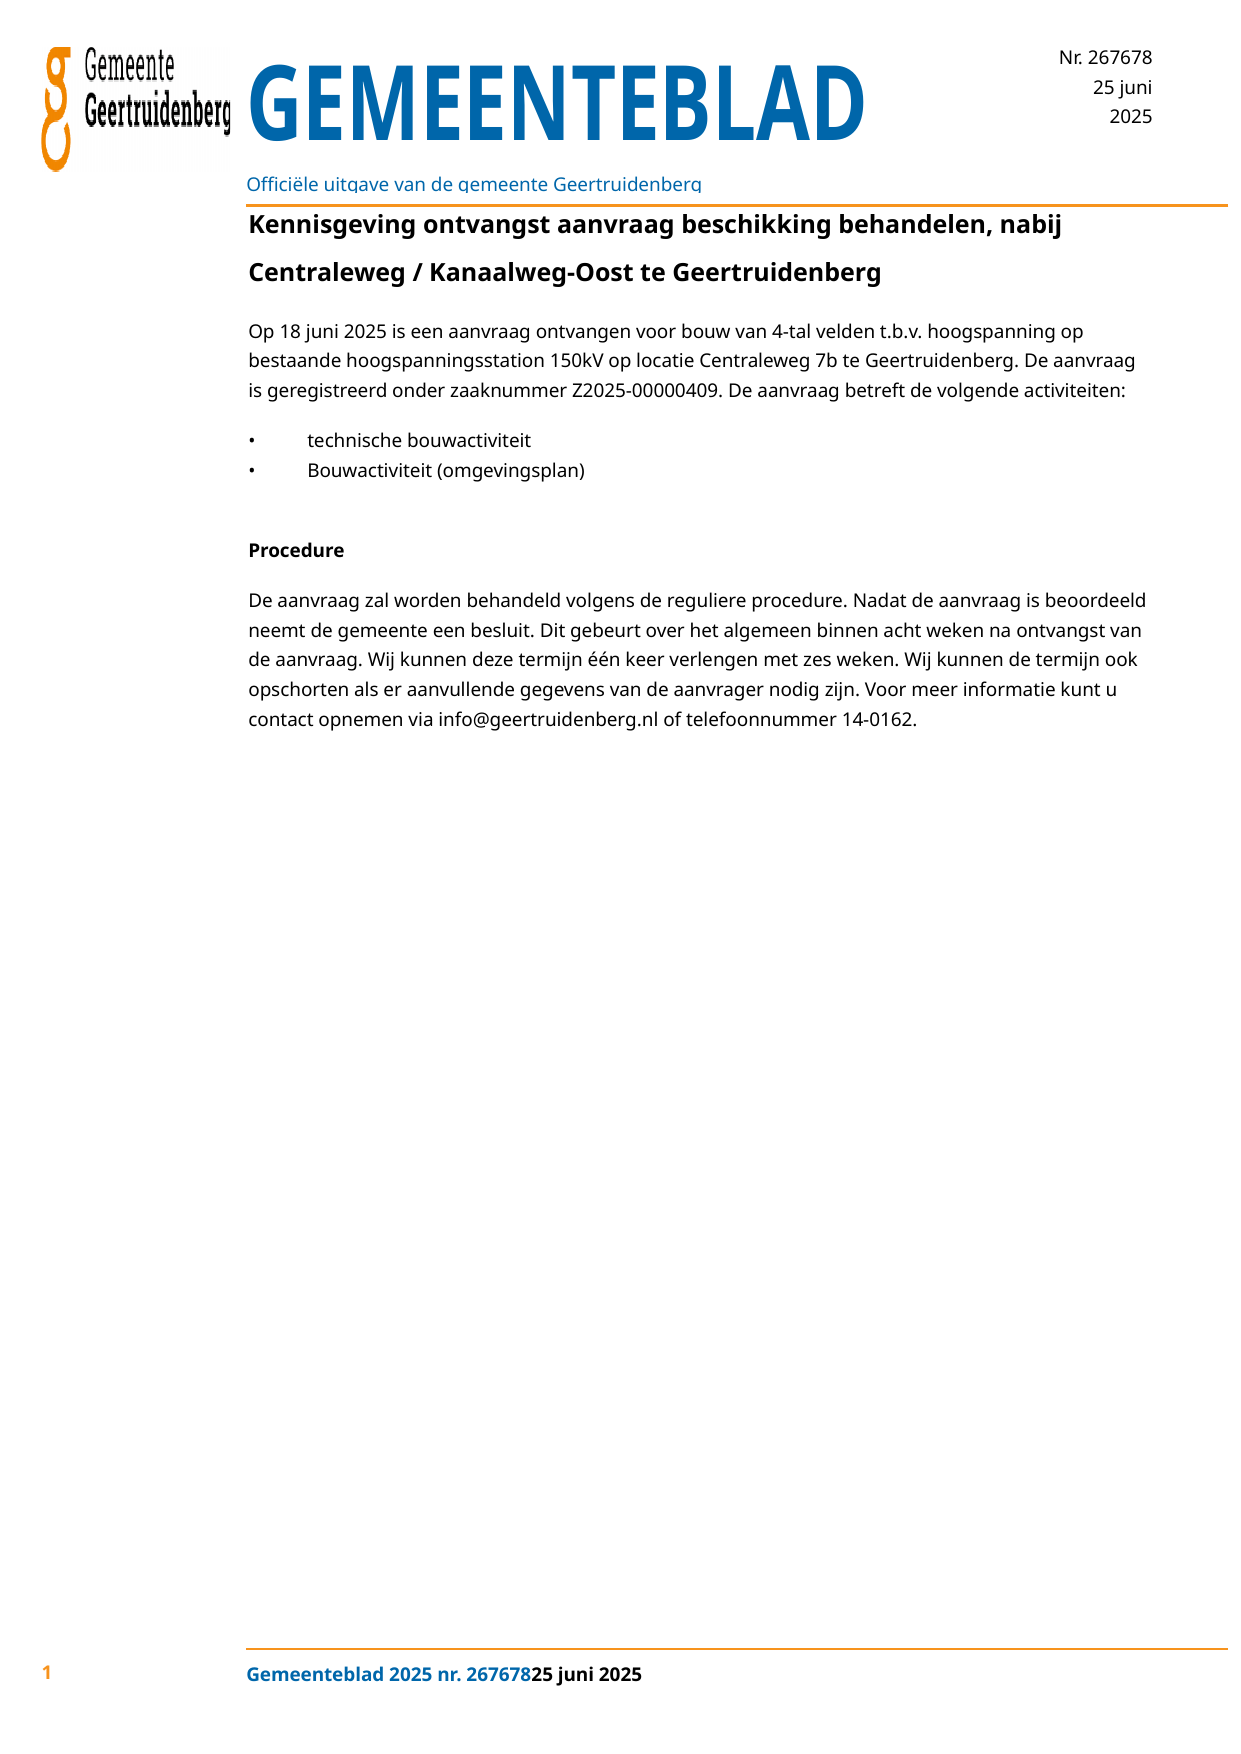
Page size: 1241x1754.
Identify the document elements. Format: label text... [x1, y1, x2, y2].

text Op 18 juni 2025 is een aanvraag ontvangen voor bouw van 4-tal velden t.b.v. hoogspanning op bestaande hoogspanningsstation 150kV op locatie Centraleweg 7b te Geertruidenberg. De aanvraag is geregistreerd onder zaaknummer Z2025-00000409. De aanvraag betreft de volgende activiteiten: [248, 318, 1152, 403]
list Bouwactiviteit (omgevingsplan) [248, 457, 1152, 483]
text De aanvraag zal worden behandeld volgens de reguliere procedure. Nadat de aanvraag is beoordeeld neemt de gemeente een besluit. Dit gebeurt over het algemeen binnen acht weken na ontvangst van de aanvraag. Wij kunnen deze termijn één keer verlengen met zes weken. Wij kunnen de termijn ook opschorten als er aanvullende gegevens van de aanvrager nodig zijn. Voor meer informatie kunt u contact opnemen via info@geertruidenberg.nl of telefoonnummer 14-0162. [248, 587, 1152, 732]
text Kennisgeving ontvangst aanvraag beschikking behandelen, nabij Centraleweg / Kanaalweg-Oost te Geertruidenberg [248, 207, 1152, 288]
list technische bouwactiviteit [248, 427, 1152, 453]
text Procedure [248, 537, 1152, 563]
picture [41, 47, 231, 172]
